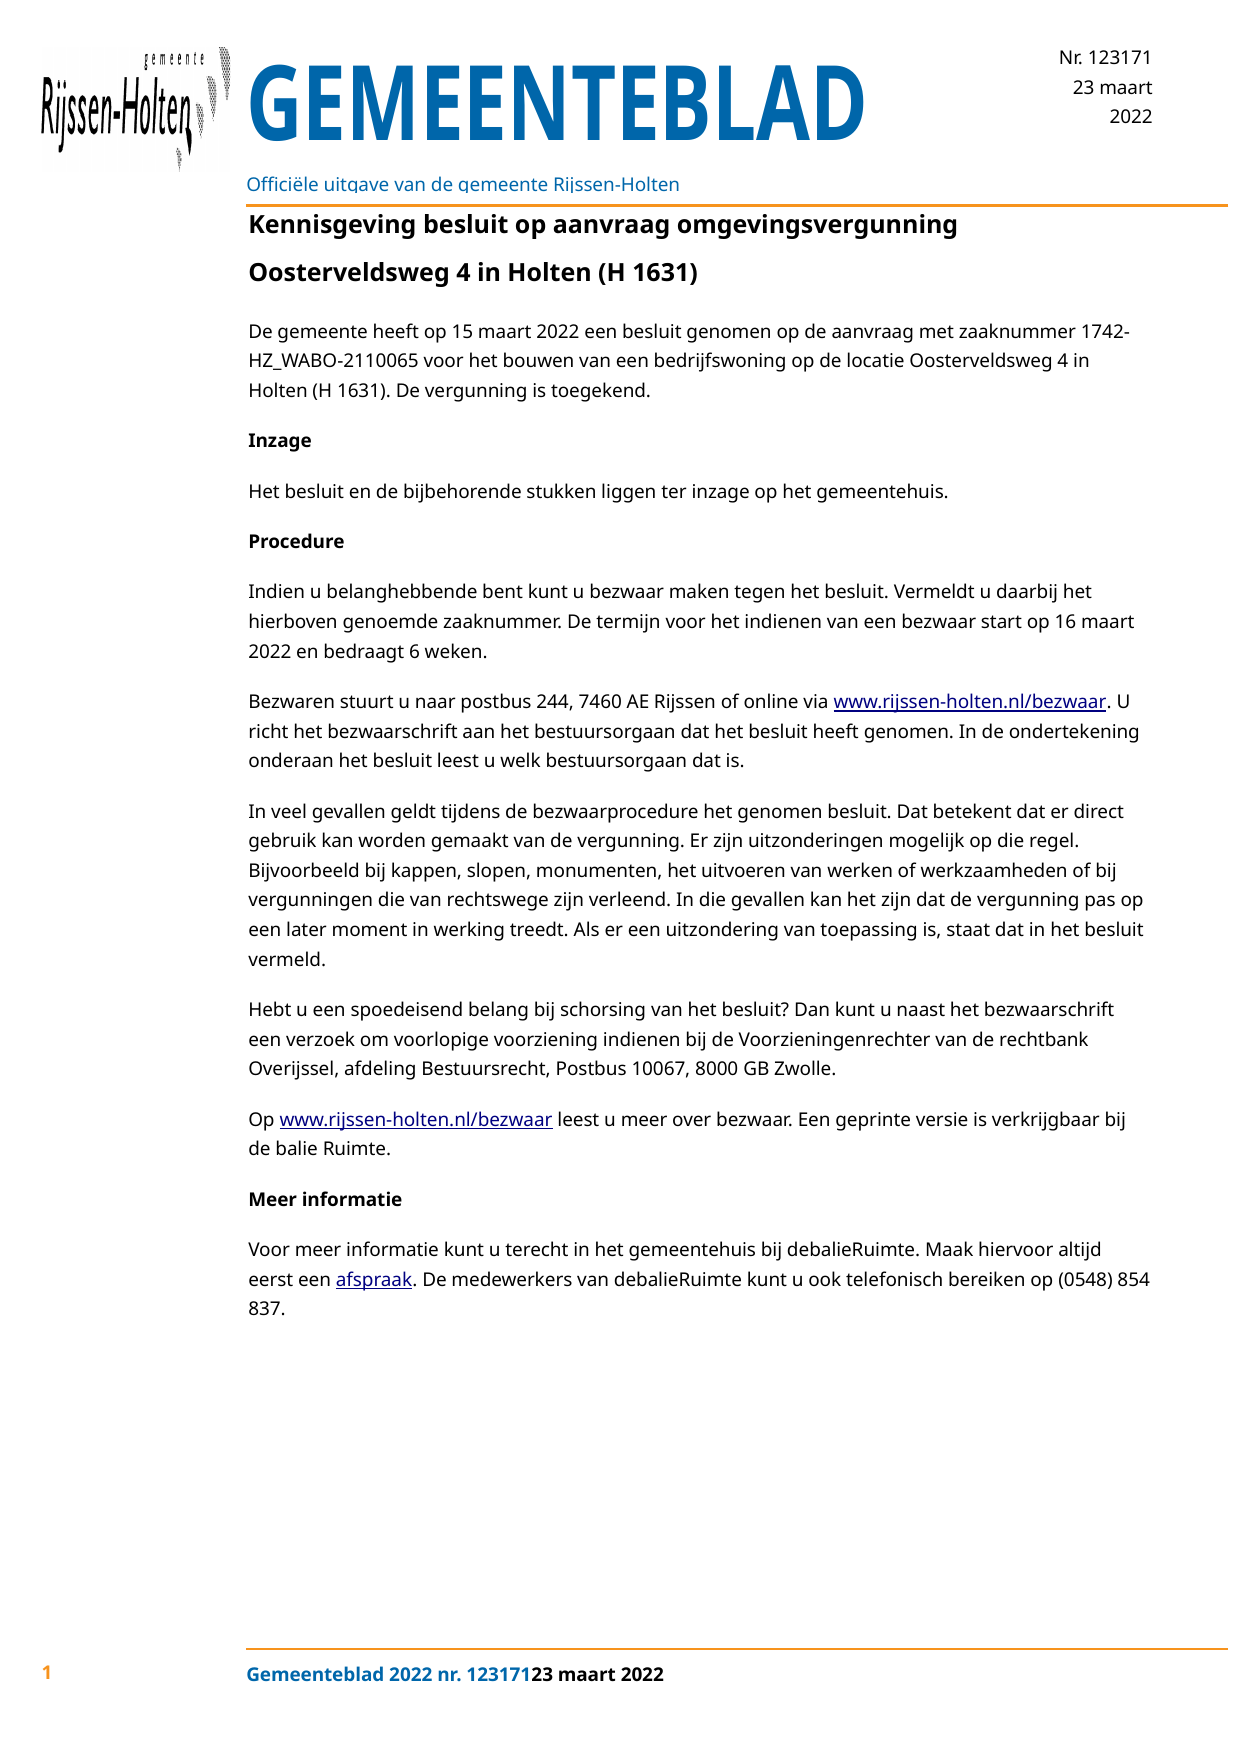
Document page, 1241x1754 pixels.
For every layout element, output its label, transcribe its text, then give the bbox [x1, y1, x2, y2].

picture [41, 47, 231, 172]
text Het besluit en de bijbehorende stukken liggen ter inzage op het gemeentehuis. [248, 478, 1152, 504]
text Inzage [248, 427, 1152, 453]
text Kennisgeving besluit op aanvraag omgevingsvergunning Oosterveldsweg 4 in Holten (H 1631) [248, 207, 1152, 288]
text Voor meer informatie kunt u terecht in het gemeentehuis bij debalieRuimte. Maak hiervoor altijd eerst een afspraak. De medewerkers van debalieRuimte kunt u ook telefonisch bereiken op (0548) 854 837. [248, 1236, 1152, 1321]
text Procedure [248, 528, 1152, 554]
text Hebt u een spoedeisend belang bij schorsing van het besluit? Dan kunt u naast het bezwaarschrift een verzoek om voorlopige voorziening indienen bij de Voorzieningenrechter van de rechtbank Overijssel, afdeling Bestuursrecht, Postbus 10067, 8000 GB Zwolle. [248, 996, 1152, 1081]
text Op www.rijssen-holten.nl/bezwaar leest u meer over bezwaar. Een geprinte versie is verkrijgbaar bij de balie Ruimte. [248, 1106, 1152, 1161]
text Meer informatie [248, 1186, 1152, 1212]
text In veel gevallen geldt tijdens de bezwaarprocedure het genomen besluit. Dat betekent dat er direct gebruik kan worden gemaakt van de vergunning. Er zijn uitzonderingen mogelijk op die regel. Bijvoorbeeld bij kappen, slopen, monumenten, het uitvoeren van werken of werkzaamheden of bij vergunningen die van rechtswege zijn verleend. In die gevallen kan het zijn dat de vergunning pas op een later moment in werking treedt. Als er een uitzondering van toepassing is, staat dat in het besluit vermeld. [248, 798, 1152, 972]
text De gemeente heeft op 15 maart 2022 een besluit genomen op de aanvraag met zaaknummer 1742-HZ_WABO-2110065 voor het bouwen van een bedrijfswoning op de locatie Oosterveldsweg 4 in Holten (H 1631). De vergunning is toegekend. [248, 318, 1152, 403]
text Bezwaren stuurt u naar postbus 244, 7460 AE Rijssen of online via www.rijssen-holten.nl/bezwaar. U richt het bezwaarschrift aan het bestuursorgaan dat het besluit heeft genomen. In de ondertekening onderaan het besluit leest u welk bestuursorgaan dat is. [248, 688, 1152, 773]
text Indien u belanghebbende bent kunt u bezwaar maken tegen het besluit. Vermeldt u daarbij het hierboven genoemde zaaknummer. De termijn voor het indienen van een bezwaar start op 16 maart 2022 en bedraagt 6 weken. [248, 579, 1152, 664]
